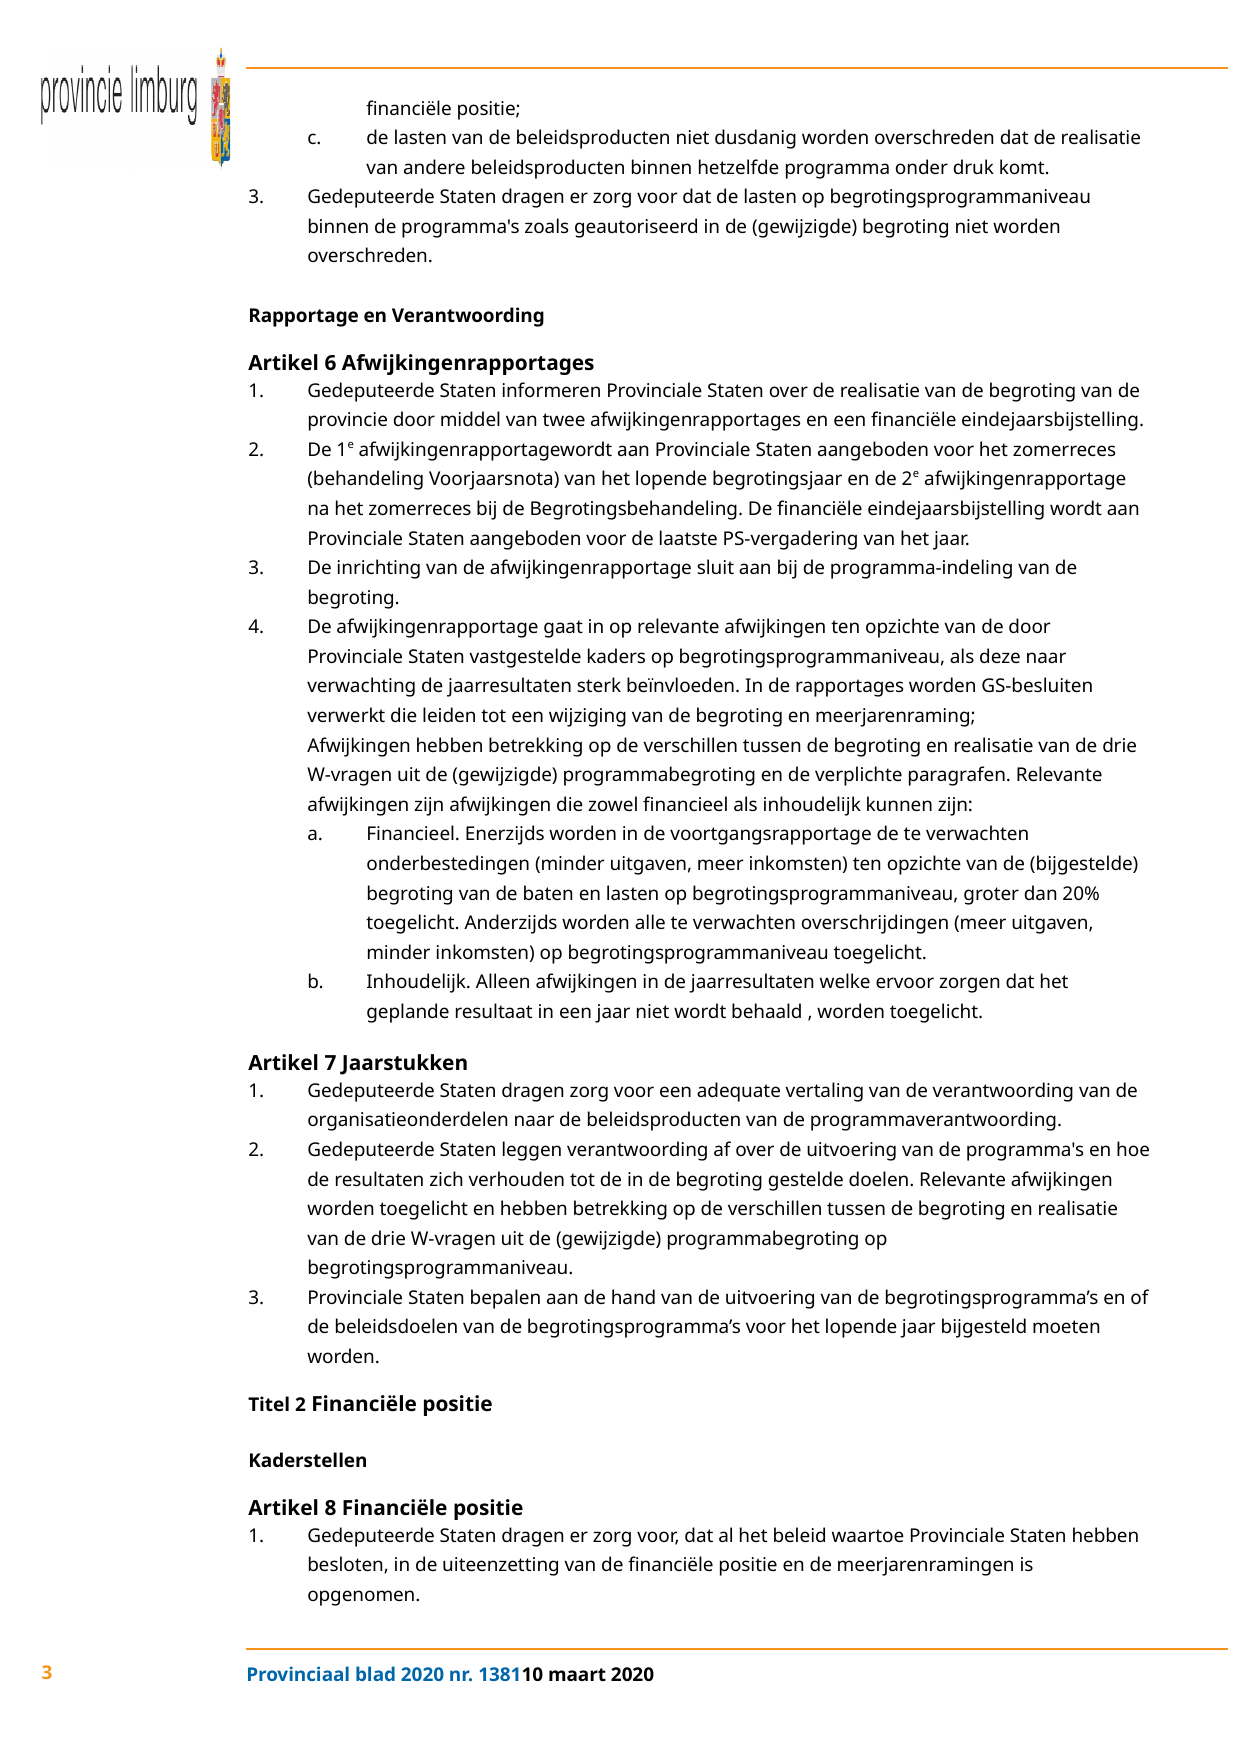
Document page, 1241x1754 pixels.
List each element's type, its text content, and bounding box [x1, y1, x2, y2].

text Rapportage en Verantwoording [248, 302, 1152, 328]
list De afwijkingenrapportage gaat in op relevante afwijkingen ten opzichte van de door Provinciale Staten vastgestelde kaders op begrotingsprogrammaniveau, als deze naar verwachting de jaarresultaten sterk beïnvloeden. In de rapportages worden GS-besluiten verwerkt die leiden tot een wijziging van de begroting en meerjarenraming; [248, 613, 1152, 728]
list Gedeputeerde Staten dragen zorg voor een adequate vertaling van de verantwoording van de organisatieonderdelen naar de beleidsproducten van de programmaverantwoording. [248, 1077, 1152, 1132]
list financiële positie; [307, 95, 1152, 121]
list Gedeputeerde Staten leggen verantwoording af over de uitvoering van de programma's en hoe de resultaten zich verhouden tot de in de begroting gestelde doelen. Relevante afwijkingen worden toegelicht en hebben betrekking op de verschillen tussen de begroting en realisatie van de drie W-vragen uit de (gewijzigde) programmabegroting op begrotingsprogrammaniveau. [248, 1136, 1152, 1280]
list Gedeputeerde Staten dragen er zorg voor, dat al het beleid waartoe Provinciale Staten hebben besloten, in de uiteenzetting van de financiële positie en de meerjarenramingen is opgenomen. [248, 1522, 1152, 1607]
text Artikel 8 Financiële positie [248, 1493, 1152, 1522]
list Gedeputeerde Staten dragen er zorg voor dat de lasten op begrotingsprogrammaniveau binnen de programma's zoals geautoriseerd in de (gewijzigde) begroting niet worden overschreden. [248, 183, 1152, 268]
list Afwijkingen hebben betrekking op de verschillen tussen de begroting en realisatie van de drie W-vragen uit de (gewijzigde) programmabegroting en de verplichte paragrafen. Relevante afwijkingen zijn afwijkingen die zowel financieel als inhoudelijk kunnen zijn: [248, 732, 1152, 817]
list Provinciale Staten bepalen aan de hand van de uitvoering van de begrotingsprogramma’s en of de beleidsdoelen van de begrotingsprogramma’s voor het lopende jaar bijgesteld moeten worden. [248, 1284, 1152, 1369]
text Kaderstellen [248, 1447, 1152, 1473]
list De 1e afwijkingenrapportagewordt aan Provinciale Staten aangeboden voor het zomerreces (behandeling Voorjaarsnota) van het lopende begrotingsjaar en de 2e afwijkingenrapportage na het zomerreces bij de Begrotingsbehandeling. De financiële eindejaarsbijstelling wordt aan Provinciale Staten aangeboden voor de laatste PS-vergadering van het jaar. [248, 436, 1152, 551]
picture [41, 47, 231, 172]
list Gedeputeerde Staten informeren Provinciale Staten over de realisatie van de begroting van de provincie door middel van twee afwijkingenrapportages en een financiële eindejaarsbijstelling. [248, 377, 1152, 432]
text Titel 2 Financiële positie [248, 1389, 1152, 1417]
list Financieel. Enerzijds worden in de voortgangsrapportage de te verwachten onderbestedingen (minder uitgaven, meer inkomsten) ten opzichte van de (bijgestelde) begroting van de baten en lasten op begrotingsprogrammaniveau, groter dan 20% toegelicht. Anderzijds worden alle te verwachten overschrijdingen (meer uitgaven, minder inkomsten) op begrotingsprogrammaniveau toegelicht. [307, 821, 1152, 965]
text Artikel 7 Jaarstukken [248, 1048, 1152, 1077]
list de lasten van de beleidsproducten niet dusdanig worden overschreden dat de realisatie van andere beleidsproducten binnen hetzelfde programma onder druk komt. [307, 124, 1152, 180]
list Inhoudelijk. Alleen afwijkingen in de jaarresultaten welke ervoor zorgen dat het geplande resultaat in een jaar niet wordt behaald , worden toegelicht. [307, 968, 1152, 1024]
text Artikel 6 Afwijkingenrapportages [248, 348, 1152, 377]
list De inrichting van de afwijkingenrapportage sluit aan bij de programma-indeling van de begroting. [248, 554, 1152, 610]
